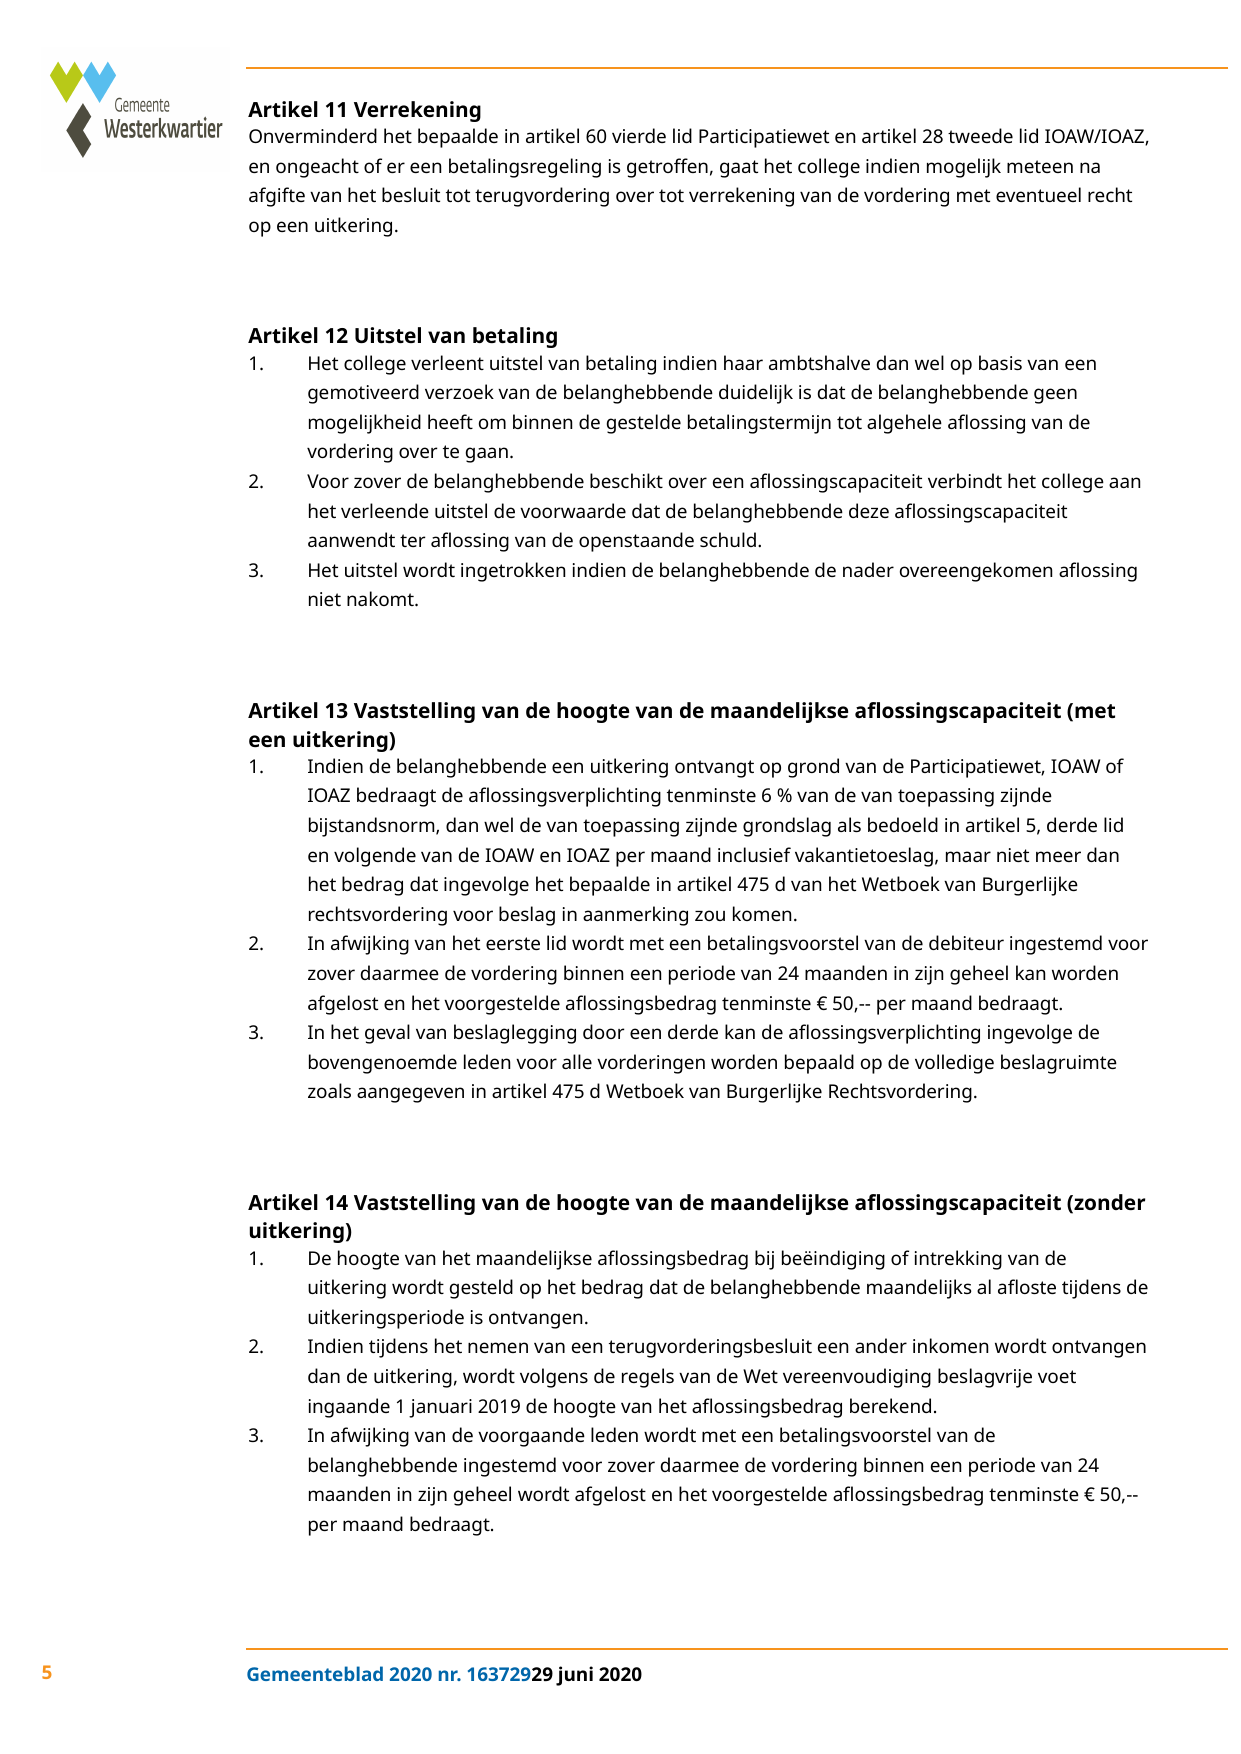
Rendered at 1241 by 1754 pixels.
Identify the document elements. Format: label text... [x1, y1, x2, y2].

text Onverminderd het bepaalde in artikel 60 vierde lid Participatiewet en artikel 28 tweede lid IOAW/IOAZ, en ongeacht of er een betalingsregeling is getroffen, gaat het college indien mogelijk meteen na afgifte van het besluit tot terugvordering over tot verrekening van de vordering met eventueel recht op een uitkering. [248, 123, 1152, 238]
list In afwijking van de voorgaande leden wordt met een betalingsvoorstel van de belanghebbende ingestemd voor zover daarmee de vordering binnen een periode van 24 maanden in zijn geheel wordt afgelost en het voorgestelde aflossingsbedrag tenminste € 50,-- per maand bedraagt. [248, 1422, 1152, 1537]
text Artikel 11 Verrekening [248, 95, 1152, 123]
list Voor zover de belanghebbende beschikt over een aflossingscapaciteit verbindt het college aan het verleende uitstel de voorwaarde dat de belanghebbende deze aflossingscapaciteit aanwendt ter aflossing van de openstaande schuld. [248, 468, 1152, 553]
list Indien de belanghebbende een uitkering ontvangt op grond van de Participatiewet, IOAW of IOAZ bedraagt de aflossingsverplichting tenminste 6 % van de van toepassing zijnde bijstandsnorm, dan wel de van toepassing zijnde grondslag als bedoeld in artikel 5, derde lid en volgende van de IOAW en IOAZ per maand inclusief vakantietoeslag, maar niet meer dan het bedrag dat ingevolge het bepaalde in artikel 475 d van het Wetboek van Burgerlijke rechtsvordering voor beslag in aanmerking zou komen. [248, 753, 1152, 927]
list Indien tijdens het nemen van een terugvorderingsbesluit een ander inkomen wordt ontvangen dan de uitkering, wordt volgens de regels van de Wet vereenvoudiging beslagvrije voet ingaande 1 januari 2019 de hoogte van het aflossingsbedrag berekend. [248, 1334, 1152, 1419]
text Artikel 13 Vaststelling van de hoogte van de maandelijkse aflossingscapaciteit (met een uitkering) [248, 696, 1152, 753]
list De hoogte van het maandelijkse aflossingsbedrag bij beëindiging of intrekking van de uitkering wordt gesteld op het bedrag dat de belanghebbende maandelijks al afloste tijdens de uitkeringsperiode is ontvangen. [248, 1245, 1152, 1330]
list Het uitstel wordt ingetrokken indien de belanghebbende de nader overeengekomen aflossing niet nakomt. [248, 557, 1152, 612]
text Artikel 14 Vaststelling van de hoogte van de maandelijkse aflossingscapaciteit (zonder uitkering) [248, 1188, 1152, 1245]
list In afwijking van het eerste lid wordt met een betalingsvoorstel van de debiteur ingestemd voor zover daarmee de vordering binnen een periode van 24 maanden in zijn geheel kan worden afgelost en het voorgestelde aflossingsbedrag tenminste € 50,-- per maand bedraagt. [248, 931, 1152, 1016]
list Het college verleent uitstel van betaling indien haar ambtshalve dan wel op basis van een gemotiveerd verzoek van de belanghebbende duidelijk is dat de belanghebbende geen mogelijkheid heeft om binnen de gestelde betalingstermijn tot algehele aflossing van de vordering over te gaan. [248, 350, 1152, 464]
text Artikel 12 Uitstel van betaling [248, 322, 1152, 350]
picture [41, 47, 231, 172]
list In het geval van beslaglegging door een derde kan de aflossingsverplichting ingevolge de bovengenoemde leden voor alle vorderingen worden bepaald op de volledige beslagruimte zoals aangegeven in artikel 475 d Wetboek van Burgerlijke Rechtsvordering. [248, 1019, 1152, 1104]
